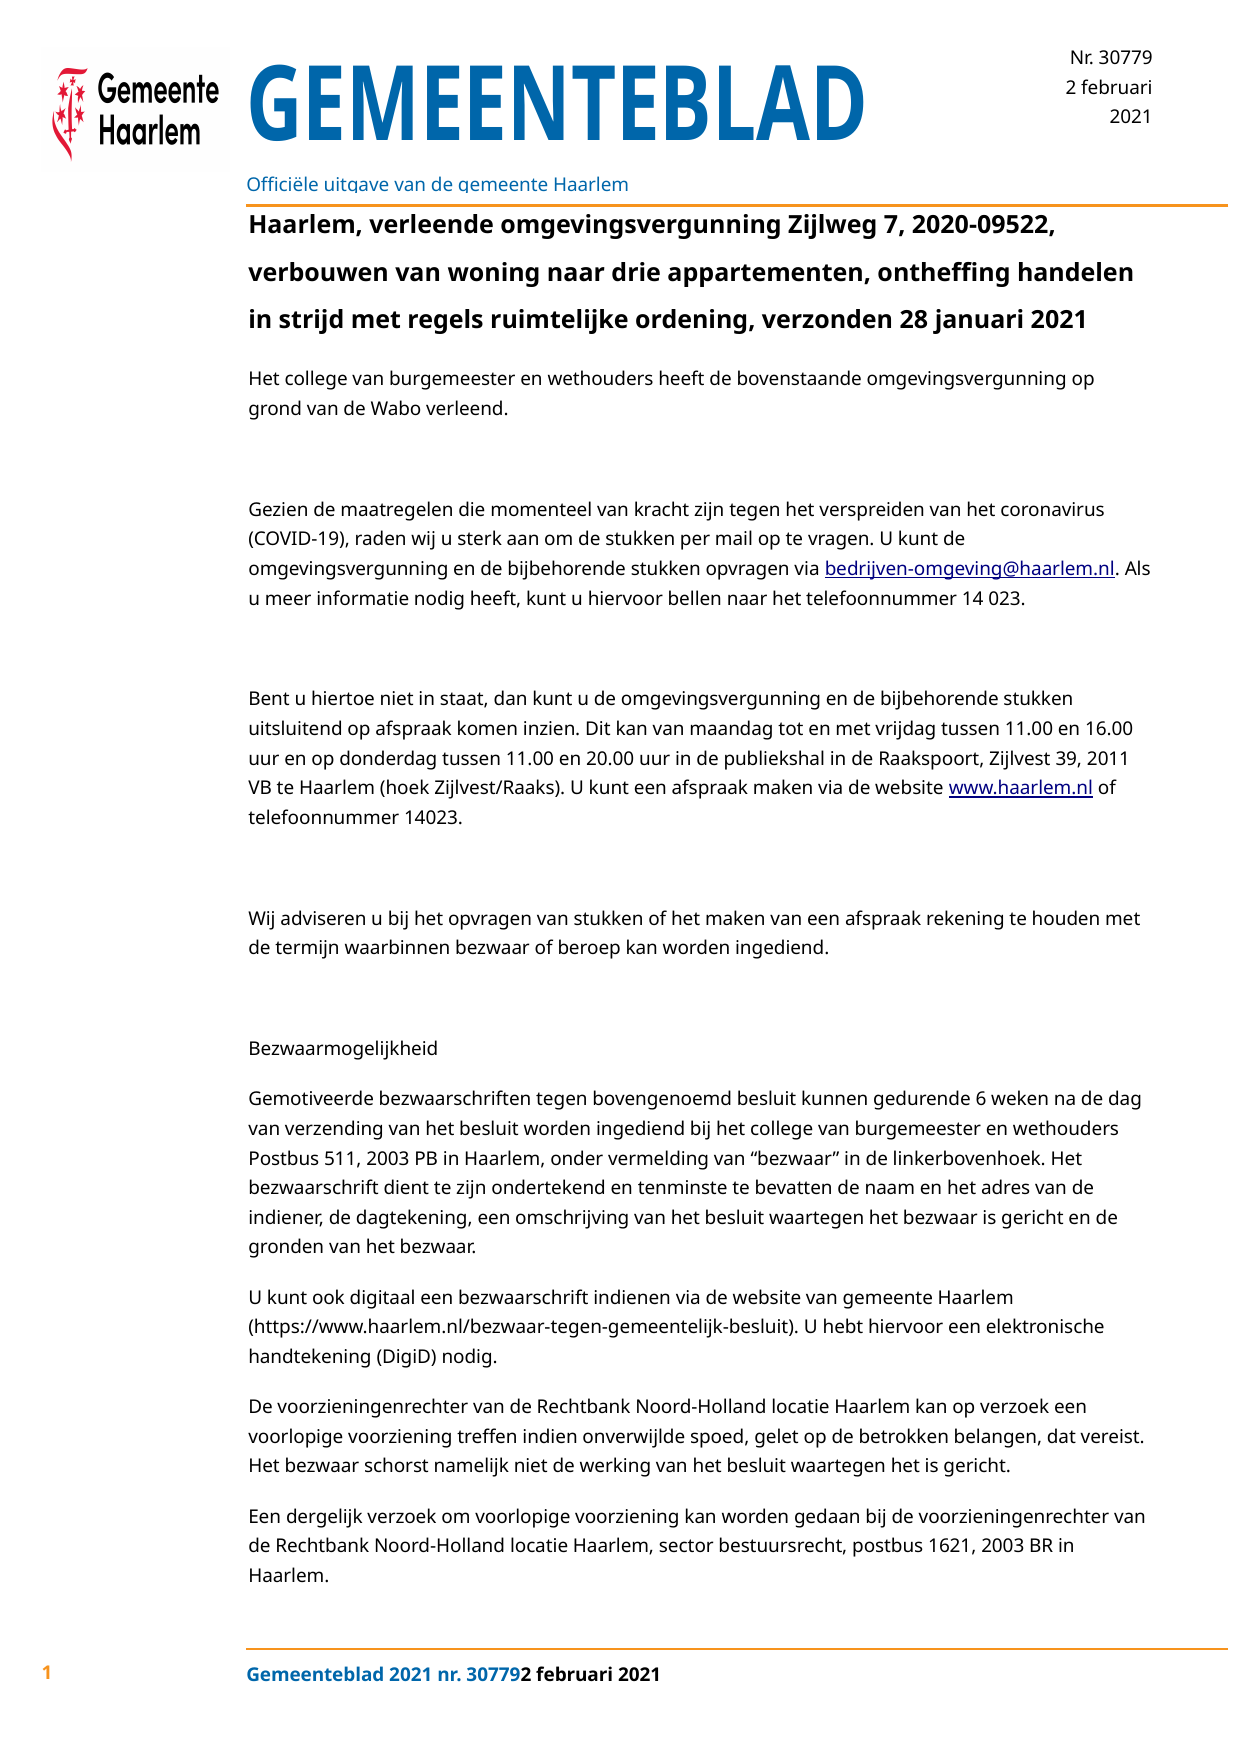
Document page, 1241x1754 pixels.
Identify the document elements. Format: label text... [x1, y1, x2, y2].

text Bezwaarmogelijkheid [248, 1035, 1152, 1061]
text Gezien de maatregelen die momenteel van kracht zijn tegen het verspreiden van het coronavirus (COVID-19), raden wij u sterk aan om de stukken per mail op te vragen. U kunt de omgevingsvergunning en de bijbehorende stukken opvragen via bedrijven-omgeving@haarlem.nl. Als u meer informatie nodig heeft, kunt u hiervoor bellen naar het telefoonnummer 14 023. [248, 496, 1152, 610]
text U kunt ook digitaal een bezwaarschrift indienen via de website van gemeente Haarlem (https://www.haarlem.nl/bezwaar-tegen-gemeentelijk-besluit). U hebt hiervoor een elektronische handtekening (DigiD) nodig. [248, 1284, 1152, 1369]
text Haarlem, verleende omgevingsvergunning Zijlweg 7, 2020-09522, verbouwen van woning naar drie appartementen, ontheffing handelen in strijd met regels ruimtelijke ordening, verzonden 28 januari 2021 [248, 207, 1152, 336]
text Bent u hiertoe niet in staat, dan kunt u de omgevingsvergunning en de bijbehorende stukken uitsluitend op afspraak komen inzien. Dit kan van maandag tot en met vrijdag tussen 11.00 en 16.00 uur en op donderdag tussen 11.00 en 20.00 uur in de publiekshal in de Raakspoort, Zijlvest 39, 2011 VB te Haarlem (hoek Zijlvest/Raaks). U kunt een afspraak maken via de website www.haarlem.nl of telefoonnummer 14023. [248, 686, 1152, 829]
picture [41, 47, 231, 172]
text Een dergelijk verzoek om voorlopige voorziening kan worden gedaan bij de voorzieningenrechter van de Rechtbank Noord-Holland locatie Haarlem, sector bestuursrecht, postbus 1621, 2003 BR in Haarlem. [248, 1503, 1152, 1588]
text Gemotiveerde bezwaarschriften tegen bovengenoemd besluit kunnen gedurende 6 weken na de dag van verzending van het besluit worden ingediend bij het college van burgemeester en wethouders Postbus 511, 2003 PB in Haarlem, onder vermelding van “bezwaar” in de linkerbovenhoek. Het bezwaarschrift dient te zijn ondertekend en tenminste te bevatten de naam en het adres van de indiener, de dagtekening, een omschrijving van het besluit waartegen het bezwaar is gericht en de gronden van het bezwaar. [248, 1086, 1152, 1259]
text De voorzieningenrechter van de Rechtbank Noord-Holland locatie Haarlem kan op verzoek een voorlopige voorziening treffen indien onverwijlde spoed, gelet op de betrokken belangen, dat vereist. Het bezwaar schorst namelijk niet de werking van het besluit waartegen het is gericht. [248, 1393, 1152, 1478]
text Het college van burgemeester en wethouders heeft de bovenstaande omgevingsvergunning op grond van de Wabo verleend. [248, 366, 1152, 421]
text Wij adviseren u bij het opvragen van stukken of het maken van een afspraak rekening te houden met de termijn waarbinnen bezwaar of beroep kan worden ingediend. [248, 905, 1152, 960]
